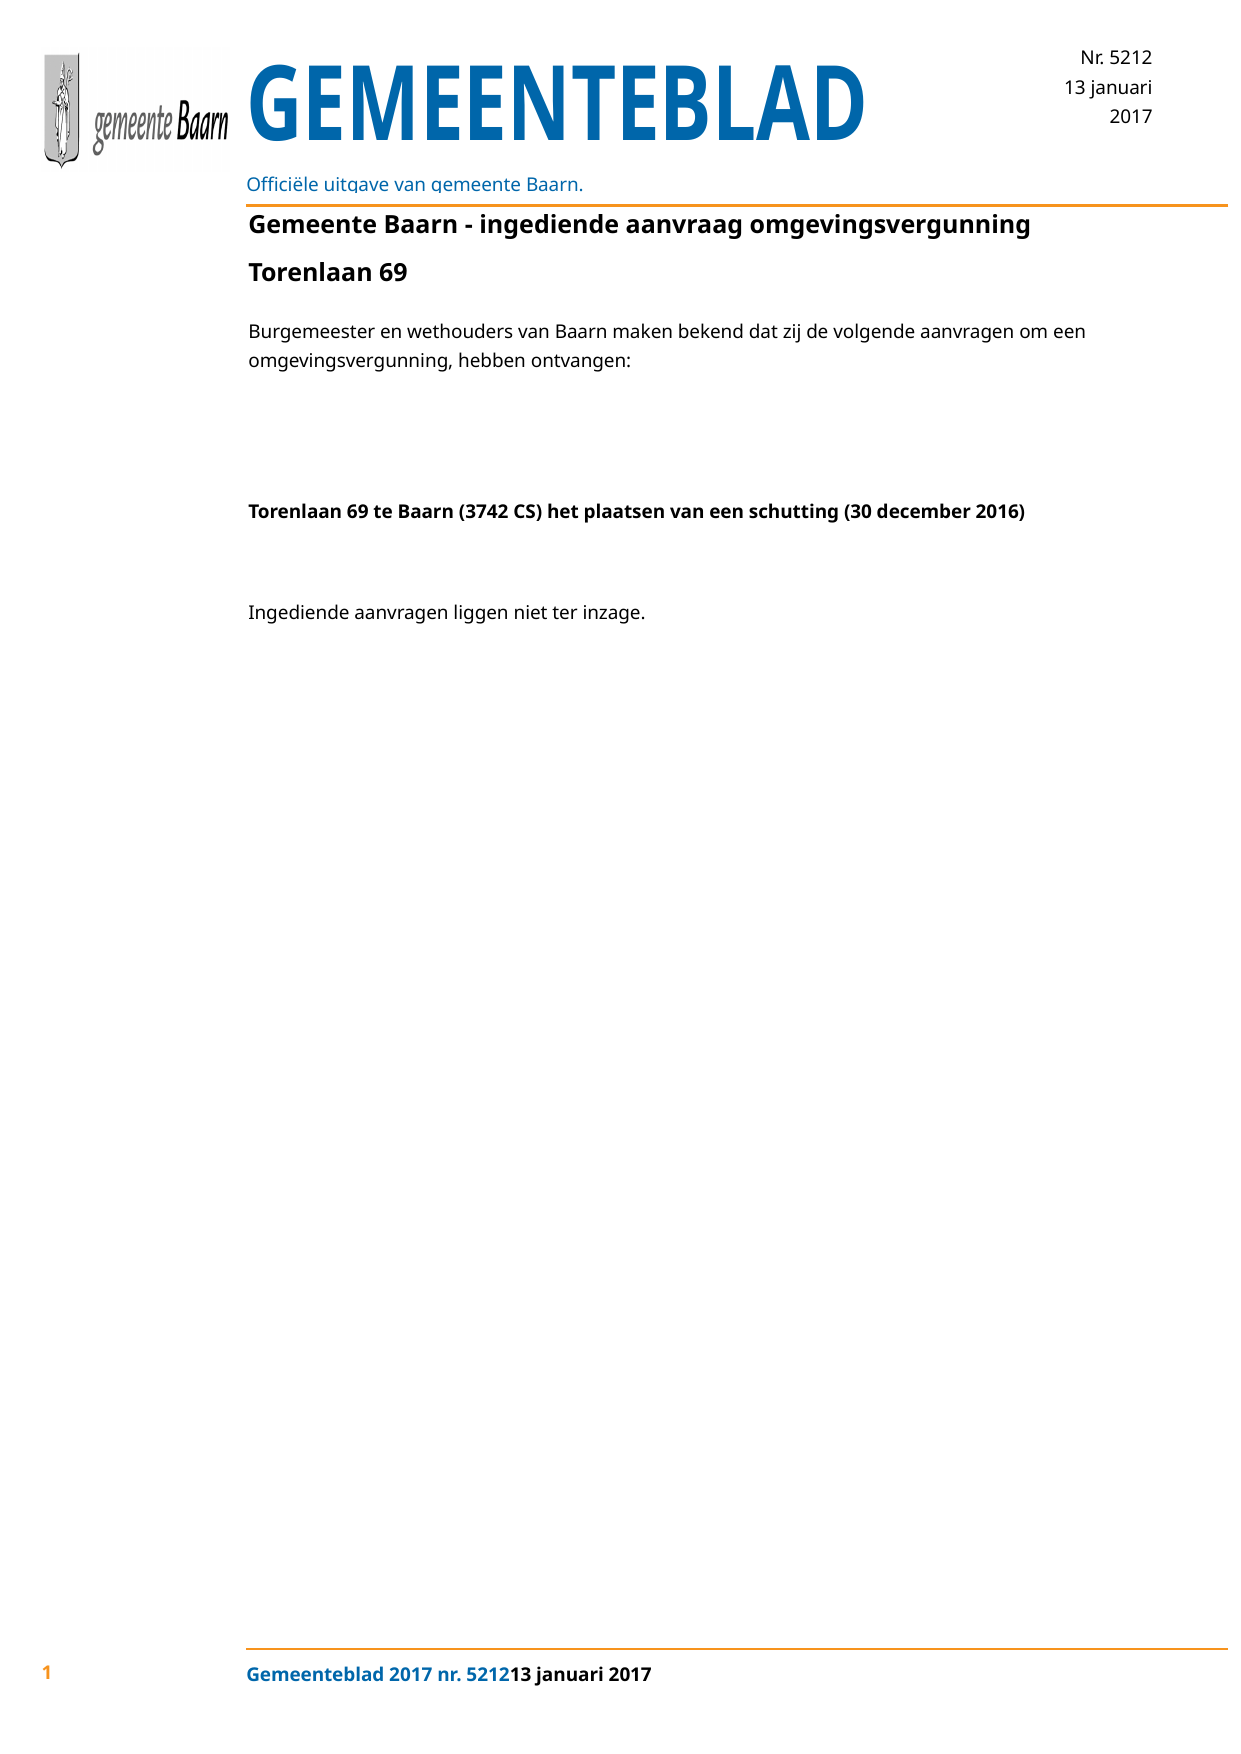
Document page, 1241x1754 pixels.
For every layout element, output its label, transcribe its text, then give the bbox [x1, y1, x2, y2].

picture [41, 47, 231, 172]
text Burgemeester en wethouders van Baarn maken bekend dat zij de volgende aanvragen om een omgevingsvergunning, hebben ontvangen: [248, 318, 1152, 373]
text Gemeente Baarn - ingediende aanvraag omgevingsvergunning Torenlaan 69 [248, 207, 1152, 288]
text Torenlaan 69 te Baarn (3742 CS) het plaatsen van een schutting (30 december 2016) [248, 499, 1152, 524]
text Ingediende aanvragen liggen niet ter inzage. [248, 599, 1152, 625]
